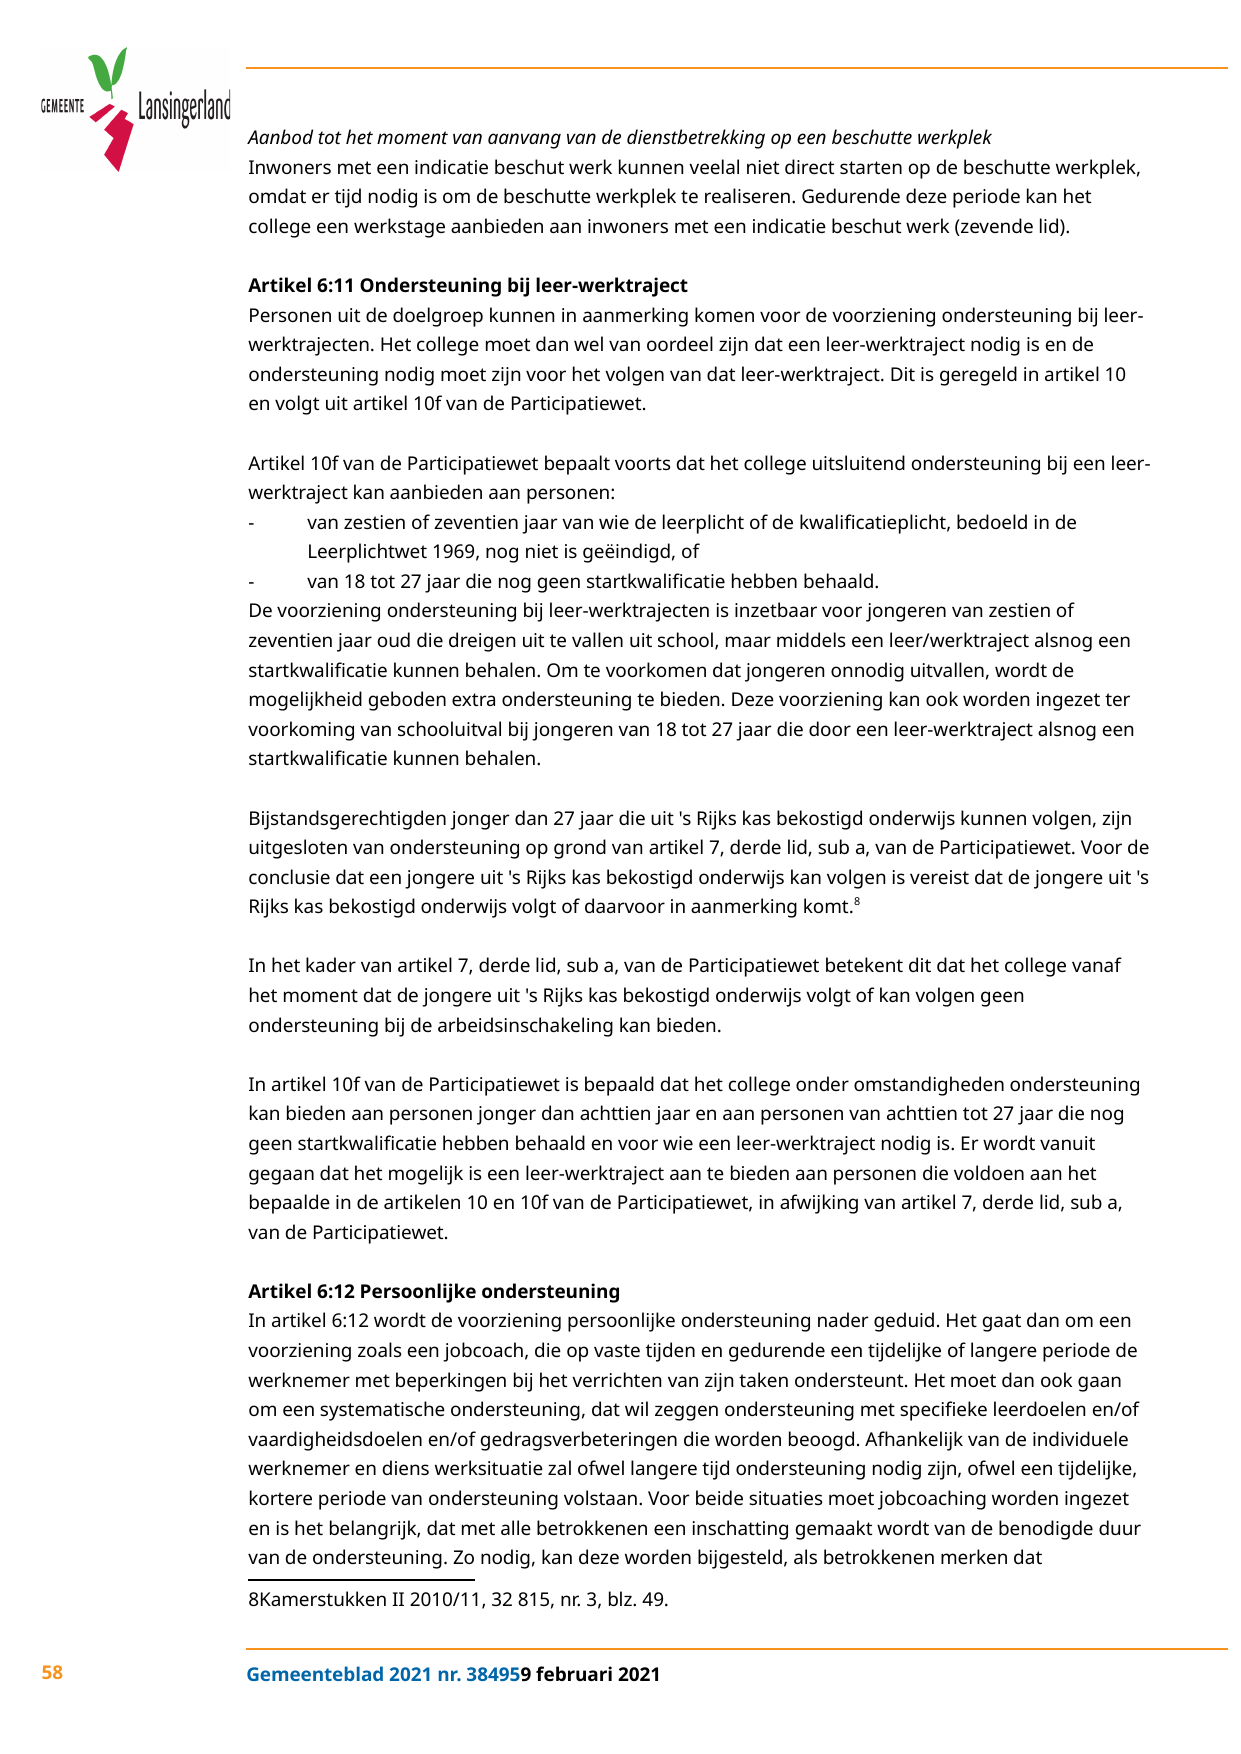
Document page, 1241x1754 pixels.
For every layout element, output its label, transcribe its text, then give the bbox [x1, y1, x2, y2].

text In artikel 6:12 wordt de voorziening persoonlijke ondersteuning nader geduid. Het gaat dan om een voorziening zoals een jobcoach, die op vaste tijden en gedurende een tijdelijke of langere periode de werknemer met beperkingen bij het verrichten van zijn taken ondersteunt. Het moet dan ook gaan om een systematische ondersteuning, dat wil zeggen ondersteuning met specifieke leerdoelen en/of vaardigheidsdoelen en/of gedragsverbeteringen die worden beoogd. Afhankelijk van de individuele werknemer en diens werksituatie zal ofwel langere tijd ondersteuning nodig zijn, ofwel een tijdelijke, kortere periode van ondersteuning volstaan. Voor beide situaties moet jobcoaching worden ingezet en is het belangrijk, dat met alle betrokkenen een inschatting gemaakt wordt van de benodigde duur van de ondersteuning. Zo nodig, kan deze worden bijgesteld, als betrokkenen merken dat [248, 1308, 1152, 1570]
text Bijstandsgerechtigden jonger dan 27 jaar die uit 's Rijks kas bekostigd onderwijs kunnen volgen, zijn uitgesloten van ondersteuning op grond van artikel 7, derde lid, sub a, van de Participatiewet. Voor de conclusie dat een jongere uit 's Rijks kas bekostigd onderwijs kan volgen is vereist dat de jongere uit 's Rijks kas bekostigd onderwijs volgt of daarvoor in aanmerking komt. [248, 805, 1152, 919]
text Artikel 6:12 Persoonlijke ondersteuning [248, 1278, 1152, 1304]
text Personen uit de doelgroep kunnen in aanmerking komen voor de voorziening ondersteuning bij leer-werktrajecten. Het college moet dan wel van oordeel zijn dat een leer-werktraject nodig is en de ondersteuning nodig moet zijn voor het volgen van dat leer-werktraject. Dit is geregeld in artikel 10 en volgt uit artikel 10f van de Participatiewet. [248, 302, 1152, 416]
text Aanbod tot het moment van aanvang van de dienstbetrekking op een beschutte werkplek [248, 124, 1152, 150]
text In het kader van artikel 7, derde lid, sub a, van de Participatiewet betekent dit dat het college vanaf het moment dat de jongere uit 's Rijks kas bekostigd onderwijs volgt of kan volgen geen ondersteuning bij de arbeidsinschakeling kan bieden. [248, 953, 1152, 1038]
list van 18 tot 27 jaar die nog geen startkwalificatie hebben behaald. [248, 568, 1152, 594]
text Artikel 6:11 Ondersteuning bij leer-werktraject [248, 272, 1152, 298]
text Inwoners met een indicatie beschut werk kunnen veelal niet direct starten op de beschutte werkplek, omdat er tijd nodig is om de beschutte werkplek te realiseren. Gedurende deze periode kan het college een werkstage aanbieden aan inwoners met een indicatie beschut werk (zevende lid). [248, 154, 1152, 239]
text Kamerstukken II 2010/11, 32 815, nr. 3, blz. 49. [248, 1586, 1152, 1612]
text In artikel 10f van de Participatiewet is bepaald dat het college onder omstandigheden ondersteuning kan bieden aan personen jonger dan achttien jaar en aan personen van achttien tot 27 jaar die nog geen startkwalificatie hebben behaald en voor wie een leer-werktraject nodig is. Er wordt vanuit gegaan dat het mogelijk is een leer-werktraject aan te bieden aan personen die voldoen aan het bepaalde in de artikelen 10 en 10f van de Participatiewet, in afwijking van artikel 7, derde lid, sub a, van de Participatiewet. [248, 1071, 1152, 1245]
text De voorziening ondersteuning bij leer-werktrajecten is inzetbaar voor jongeren van zestien of zeventien jaar oud die dreigen uit te vallen uit school, maar middels een leer/werktraject alsnog een startkwalificatie kunnen behalen. Om te voorkomen dat jongeren onnodig uitvallen, wordt de mogelijkheid geboden extra ondersteuning te bieden. Deze voorziening kan ook worden ingezet ter voorkoming van schooluitval bij jongeren van 18 tot 27 jaar die door een leer-werktraject alsnog een startkwalificatie kunnen behalen. [248, 598, 1152, 771]
list van zestien of zeventien jaar van wie de leerplicht of de kwalificatieplicht, bedoeld in de Leerplichtwet 1969, nog niet is geëindigd, of [248, 509, 1152, 564]
picture [41, 47, 231, 172]
text Artikel 10f van de Participatiewet bepaalt voorts dat het college uitsluitend ondersteuning bij een leer-werktraject kan aanbieden aan personen: [248, 450, 1152, 505]
